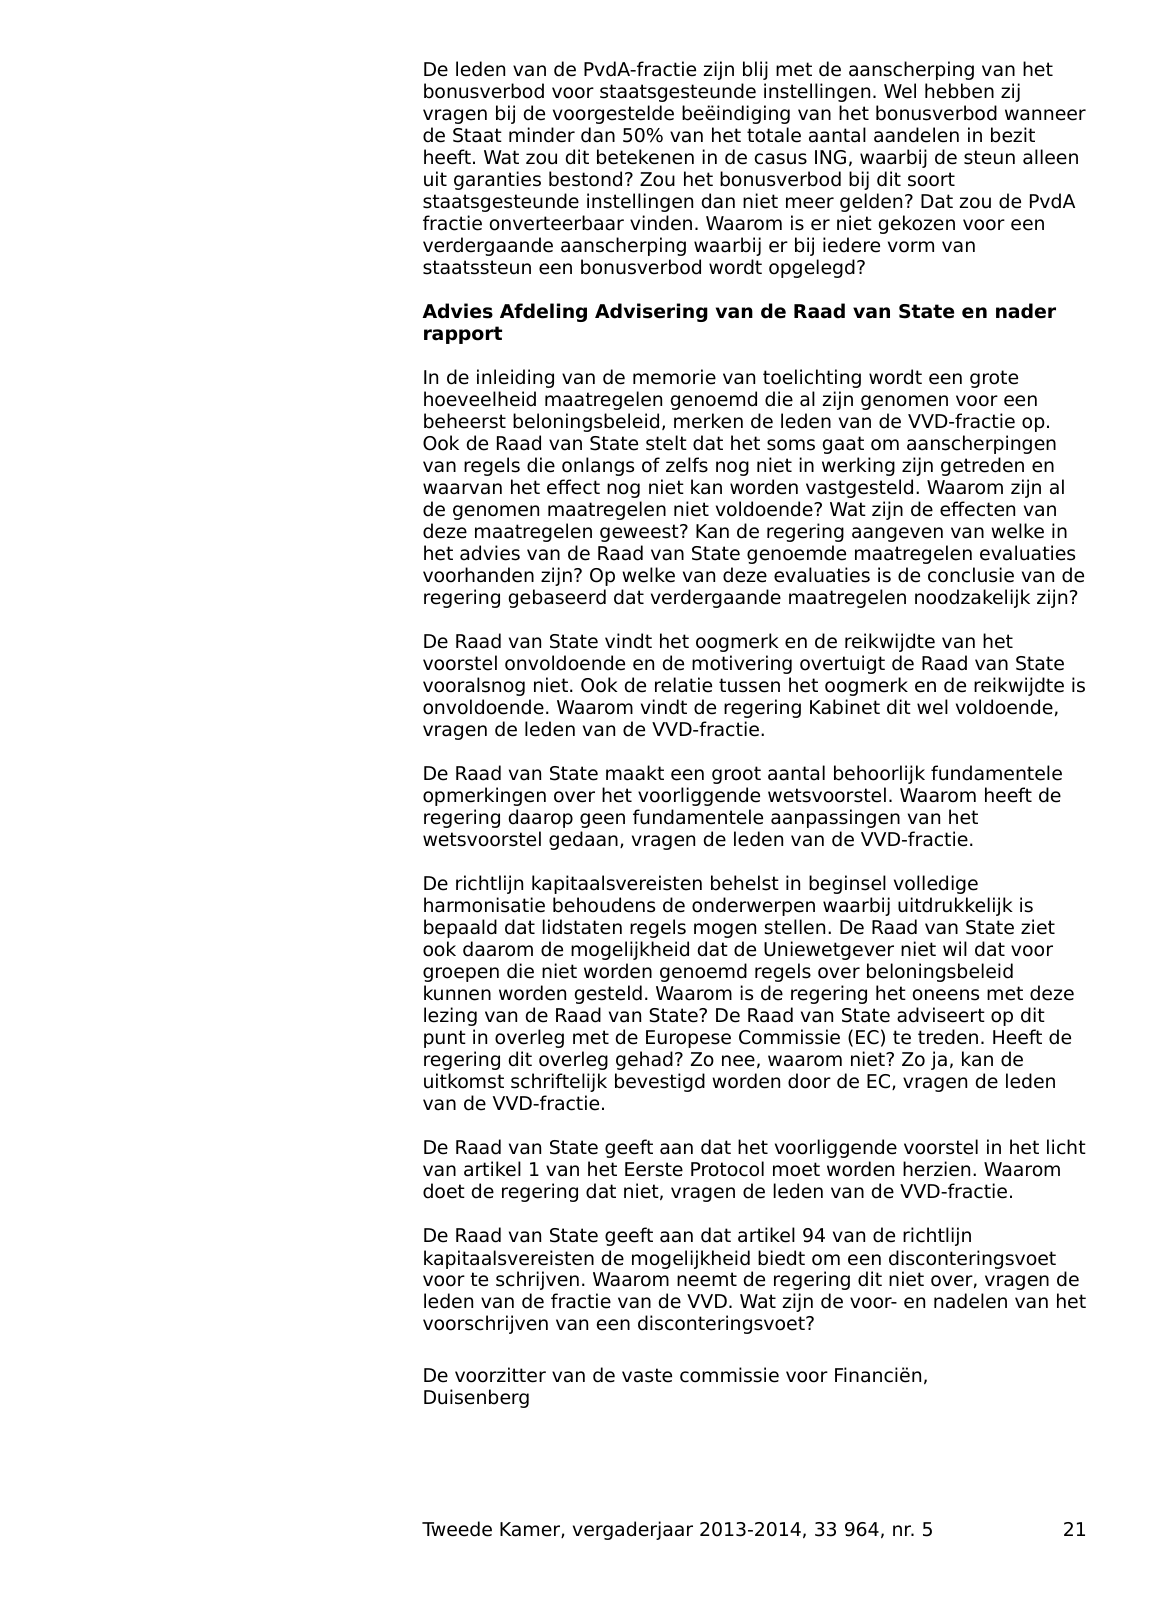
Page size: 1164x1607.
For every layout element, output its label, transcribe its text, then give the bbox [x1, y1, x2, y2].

text In de inleiding van de memorie van toelichting wordt een grote hoeveelheid maatregelen genoemd die al zijn genomen voor een beheerst beloningsbeleid, merken de leden van de VVD-fractie op. Ook de Raad van State stelt dat het soms gaat om aanscherpingen van regels die onlangs of zelfs nog niet in werking zijn getreden en waarvan het effect nog niet kan worden vastgesteld. Waarom zijn al de genomen maatregelen niet voldoende? Wat zijn de effecten van deze maatregelen geweest? Kan de regering aangeven van welke in het advies van de Raad van State genoemde maatregelen evaluaties voorhanden zijn? Op welke van deze evaluaties is de conclusie van de regering gebaseerd dat verdergaande maatregelen noodzakelijk zijn? [422, 367, 1087, 609]
text De Raad van State geeft aan dat het voorliggende voorstel in het licht van artikel 1 van het Eerste Protocol moet worden herzien. Waarom doet de regering dat niet, vragen de leden van de VVD-fractie. [422, 1137, 1087, 1203]
text De Raad van State geeft aan dat artikel 94 van de richtlijn kapitaalsvereisten de mogelijkheid biedt om een disconteringsvoet voor te schrijven. Waarom neemt de regering dit niet over, vragen de leden van de fractie van de VVD. Wat zijn de voor- en nadelen van het voorschrijven van een disconteringsvoet? [422, 1225, 1087, 1335]
text De voorzitter van de vaste commissie voor Financiën, Duisenberg [422, 1365, 1087, 1409]
subtitle Advies Afdeling Advisering van de Raad van State en nader rapport [422, 301, 1087, 345]
text De richtlijn kapitaalsvereisten behelst in beginsel volledige harmonisatie behoudens de onderwerpen waarbij uitdrukkelijk is bepaald dat lidstaten regels mogen stellen. De Raad van State ziet ook daarom de mogelijkheid dat de Uniewetgever niet wil dat voor groepen die niet worden genoemd regels over beloningsbeleid kunnen worden gesteld. Waarom is de regering het oneens met deze lezing van de Raad van State? De Raad van State adviseert op dit punt in overleg met de Europese Commissie (EC) te treden. Heeft de regering dit overleg gehad? Zo nee, waarom niet? Zo ja, kan de uitkomst schriftelijk bevestigd worden door de EC, vragen de leden van de VVD-fractie. [422, 873, 1087, 1115]
text De Raad van State maakt een groot aantal behoorlijk fundamentele opmerkingen over het voorliggende wetsvoorstel. Waarom heeft de regering daarop geen fundamentele aanpassingen van het wetsvoorstel gedaan, vragen de leden van de VVD-fractie. [422, 763, 1087, 851]
text De leden van de PvdA-fractie zijn blij met de aanscherping van het bonusverbod voor staatsgesteunde instellingen. Wel hebben zij vragen bij de voorgestelde beëindiging van het bonusverbod wanneer de Staat minder dan 50% van het totale aantal aandelen in bezit heeft. Wat zou dit betekenen in de casus ING, waarbij de steun alleen uit garanties bestond? Zou het bonusverbod bij dit soort staatsgesteunde instellingen dan niet meer gelden? Dat zou de PvdA fractie onverteerbaar vinden. Waarom is er niet gekozen voor een verdergaande aanscherping waarbij er bij iedere vorm van staatssteun een bonusverbod wordt opgelegd? [422, 59, 1087, 279]
text De Raad van State vindt het oogmerk en de reikwijdte van het voorstel onvoldoende en de motivering overtuigt de Raad van State vooralsnog niet. Ook de relatie tussen het oogmerk en de reikwijdte is onvoldoende. Waarom vindt de regering Kabinet dit wel voldoende, vragen de leden van de VVD-fractie. [422, 631, 1087, 741]
